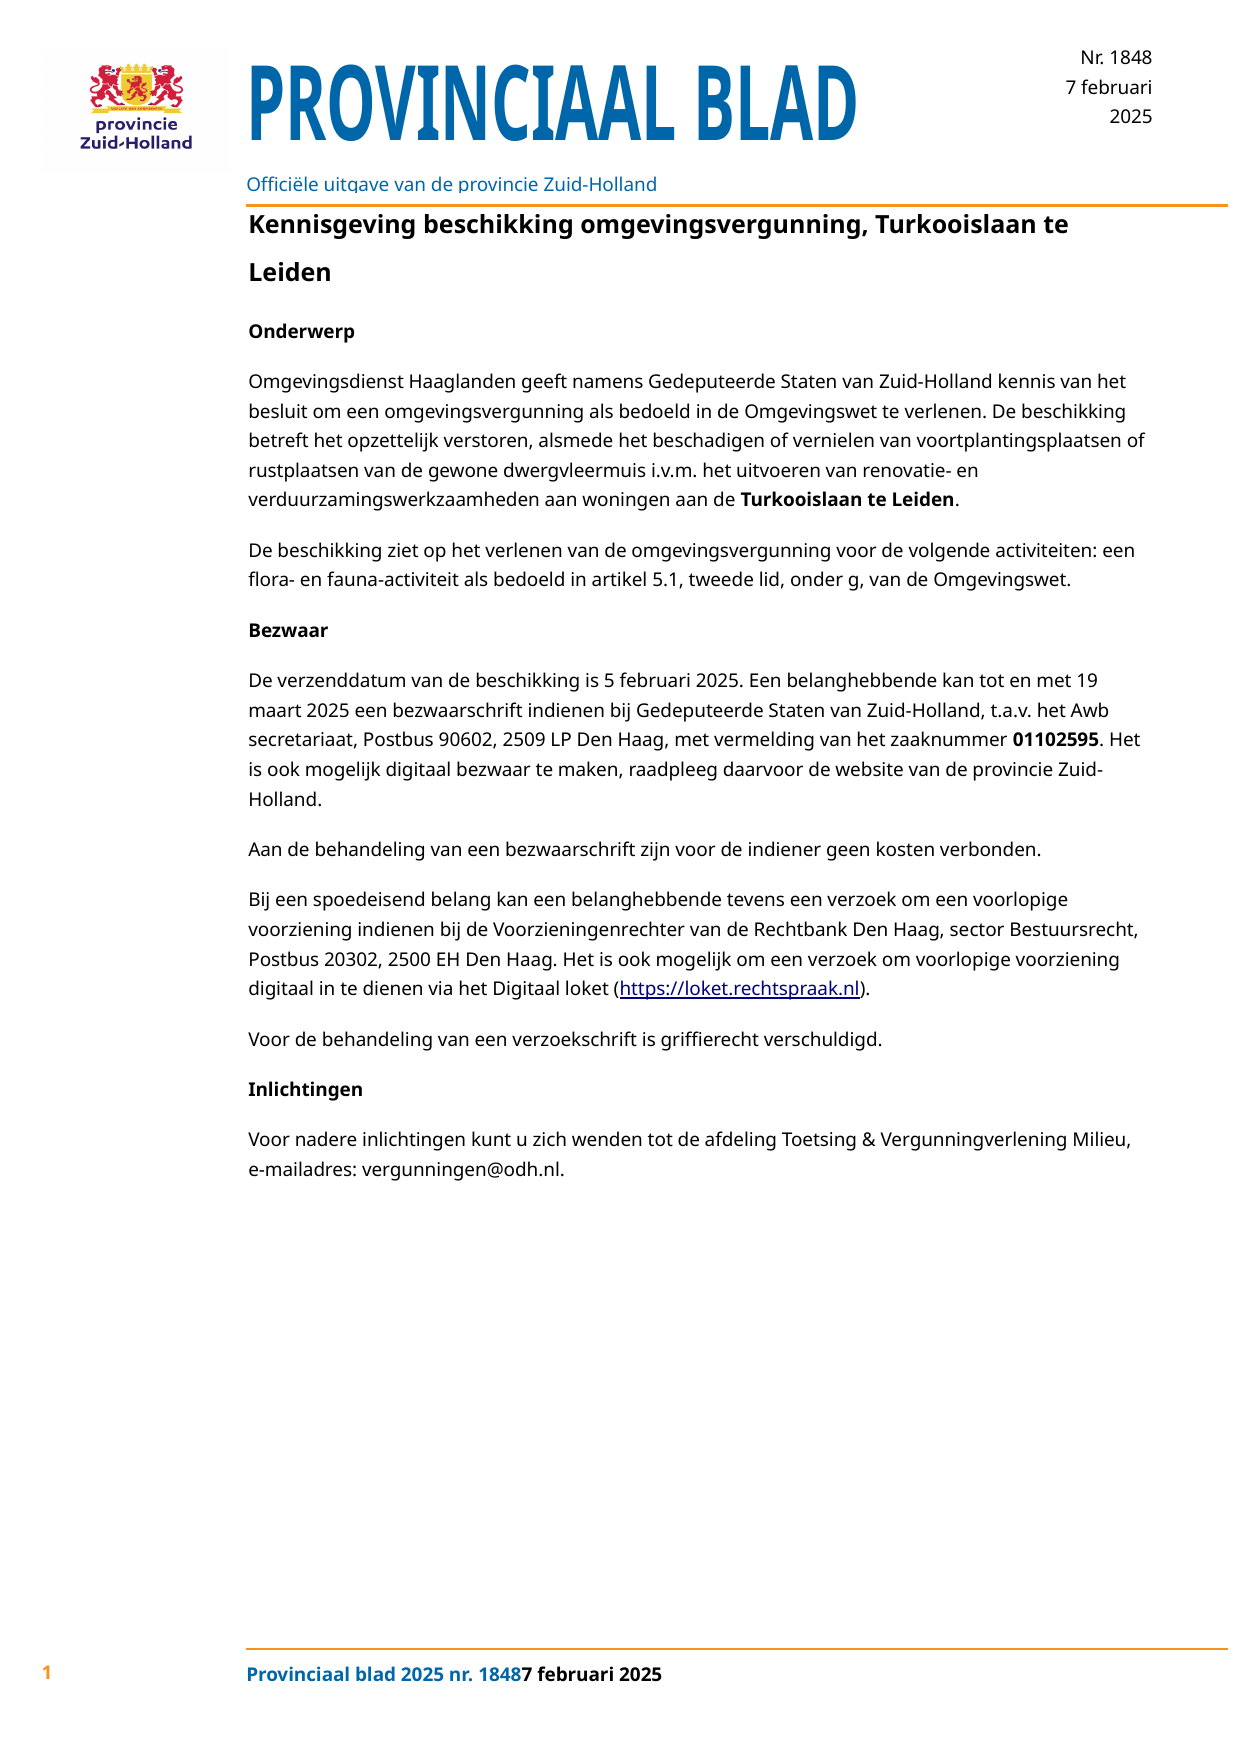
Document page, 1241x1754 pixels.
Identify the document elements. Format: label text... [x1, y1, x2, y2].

text Voor nadere inlichtingen kunt u zich wenden tot de afdeling Toetsing & Vergunningverlening Milieu, e-mailadres: vergunningen@odh.nl. [248, 1127, 1152, 1182]
text Omgevingsdienst Haaglanden geeft namens Gedeputeerde Staten van Zuid-Holland kennis van het besluit om een omgevingsvergunning als bedoeld in de Omgevingswet te verlenen. De beschikking betreft het opzettelijk verstoren, alsmede het beschadigen of vernielen van voortplantingsplaatsen of rustplaatsen van de gewone dwergvleermuis i.v.m. het uitvoeren van renovatie- en verduurzamingswerkzaamheden aan woningen aan de Turkooislaan te Leiden. [248, 368, 1152, 512]
text De verzenddatum van de beschikking is 5 februari 2025. Een belanghebbende kan tot en met 19 maart 2025 een bezwaarschrift indienen bij Gedeputeerde Staten van Zuid-Holland, t.a.v. het Awb secretariaat, Postbus 90602, 2509 LP Den Haag, met vermelding van het zaaknummer 01102595. Het is ook mogelijk digitaal bezwaar te maken, raadpleeg daarvoor de website van de provincie Zuid-Holland. [248, 667, 1152, 812]
text Voor de behandeling van een verzoekschrift is griffierecht verschuldigd. [248, 1026, 1152, 1052]
text De beschikking ziet op het verlenen van de omgevingsvergunning voor de volgende activiteiten: een flora- en fauna-activiteit als bedoeld in artikel 5.1, tweede lid, onder g, van de Omgevingswet. [248, 537, 1152, 592]
text Aan de behandeling van een bezwaarschrift zijn voor de indiener geen kosten verbonden. [248, 836, 1152, 862]
picture [41, 47, 231, 172]
text Onderwerp [248, 318, 1152, 344]
text Inlichtingen [248, 1076, 1152, 1102]
text Bij een spoedeisend belang kan een belanghebbende tevens een verzoek om een voorlopige voorziening indienen bij de Voorzieningenrechter van de Rechtbank Den Haag, sector Bestuursrecht, Postbus 20302, 2500 EH Den Haag. Het is ook mogelijk om een verzoek om voorlopige voorziening digitaal in te dienen via het Digitaal loket (https://loket.rechtspraak.nl). [248, 887, 1152, 1001]
text Kennisgeving beschikking omgevingsvergunning, Turkooislaan te Leiden [248, 207, 1152, 288]
text Bezwaar [248, 617, 1152, 643]
